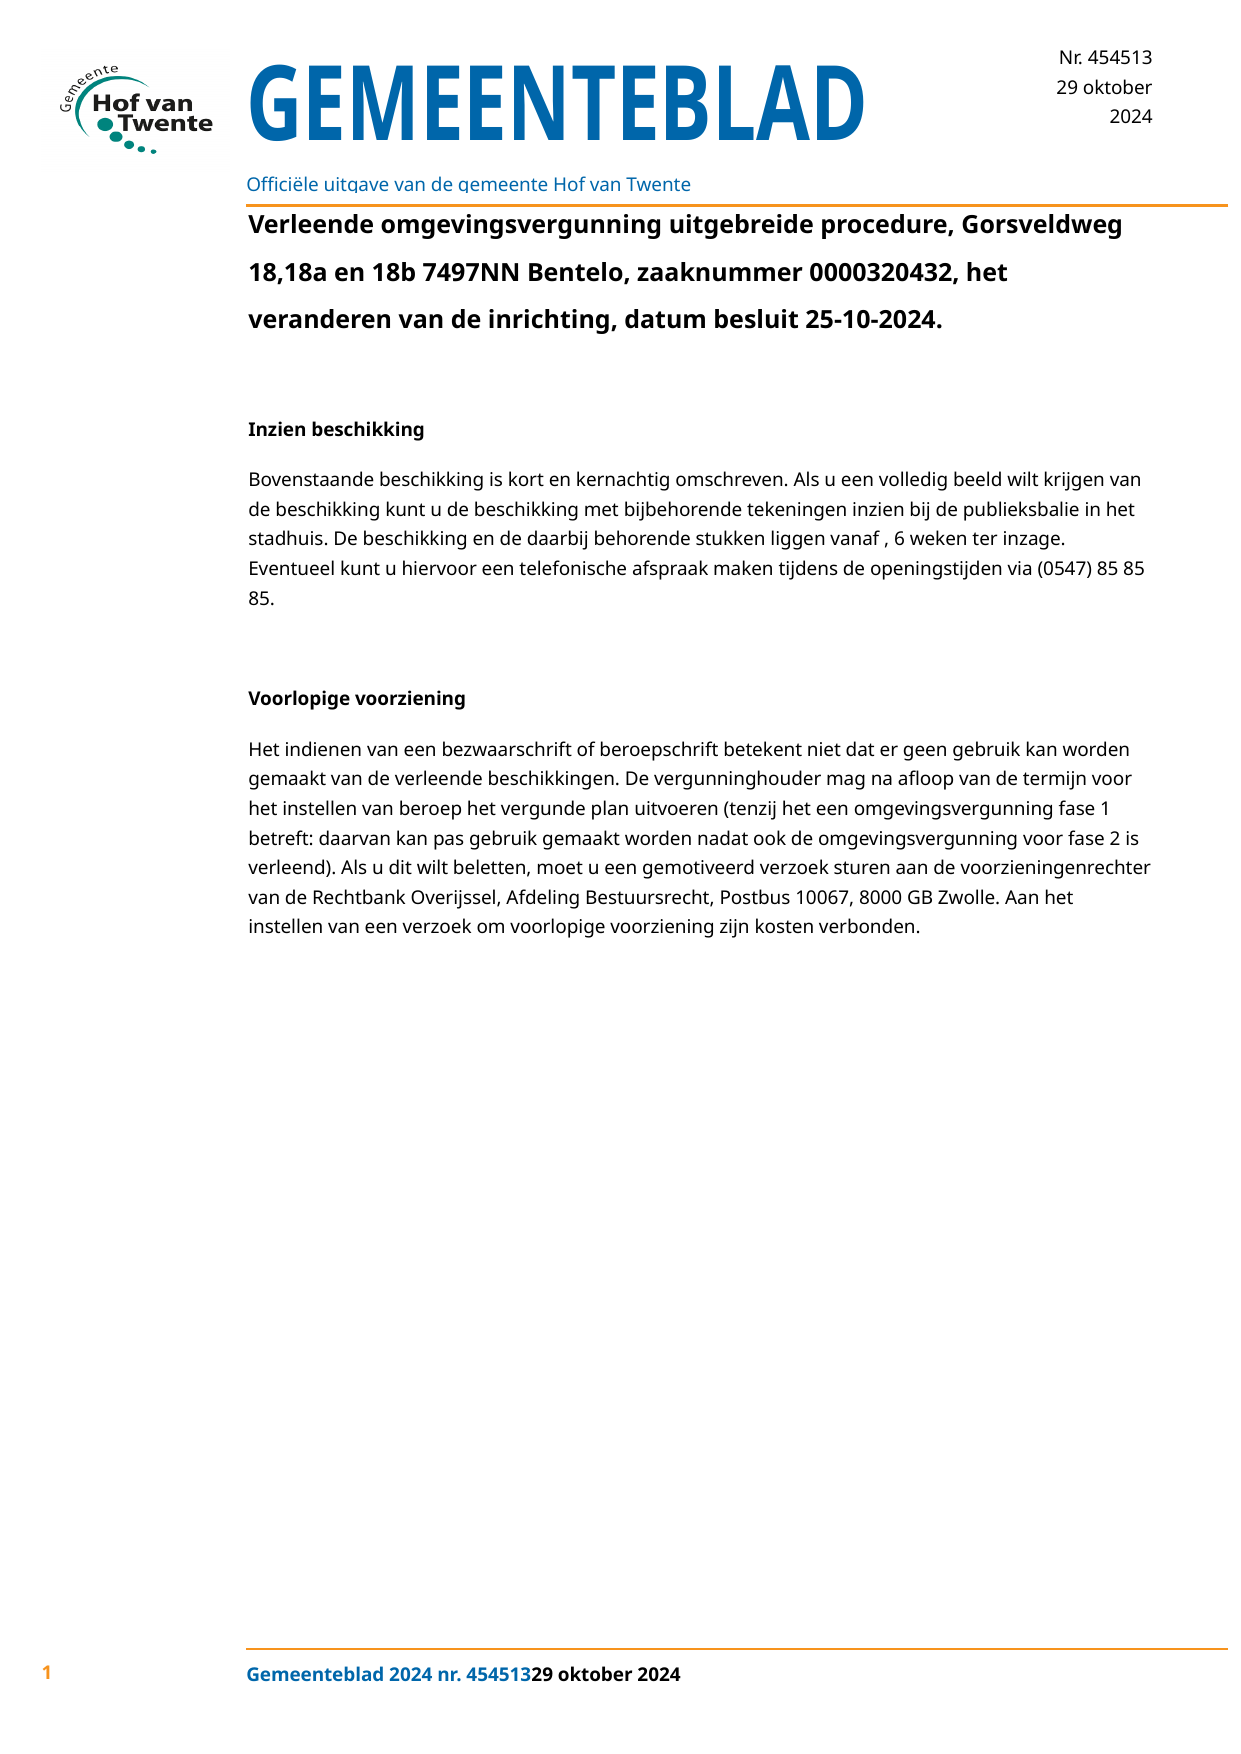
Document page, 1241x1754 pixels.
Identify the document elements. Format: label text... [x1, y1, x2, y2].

text Inzien beschikking [248, 416, 1152, 442]
text Het indienen van een bezwaarschrift of beroepschrift betekent niet dat er geen gebruik kan worden gemaakt van de verleende beschikkingen. De vergunninghouder mag na afloop van de termijn voor het instellen van beroep het vergunde plan uitvoeren (tenzij het een omgevingsvergunning fase 1 betreft: daarvan kan pas gebruik gemaakt worden nadat ook de omgevingsvergunning voor fase 2 is verleend). Als u dit wilt beletten, moet u een gemotiveerd verzoek sturen aan de voorzieningenrechter van de Rechtbank Overijssel, Afdeling Bestuursrecht, Postbus 10067, 8000 GB Zwolle. Aan het instellen van een verzoek om voorlopige voorziening zijn kosten verbonden. [248, 736, 1152, 939]
text Bovenstaande beschikking is kort en kernachtig omschreven. Als u een volledig beeld wilt krijgen van de beschikking kunt u de beschikking met bijbehorende tekeningen inzien bij de publieksbalie in het stadhuis. De beschikking en de daarbij behorende stukken liggen vanaf , 6 weken ter inzage. Eventueel kunt u hiervoor een telefonische afspraak maken tijdens de openingstijden via (0547) 85 85 85. [248, 466, 1152, 610]
picture [41, 47, 231, 172]
text Verleende omgevingsvergunning uitgebreide procedure, Gorsveldweg 18,18a en 18b 7497NN Bentelo, zaaknummer 0000320432, het veranderen van de inrichting, datum besluit 25-10-2024. [248, 207, 1152, 336]
text Voorlopige voorziening [248, 686, 1152, 711]
